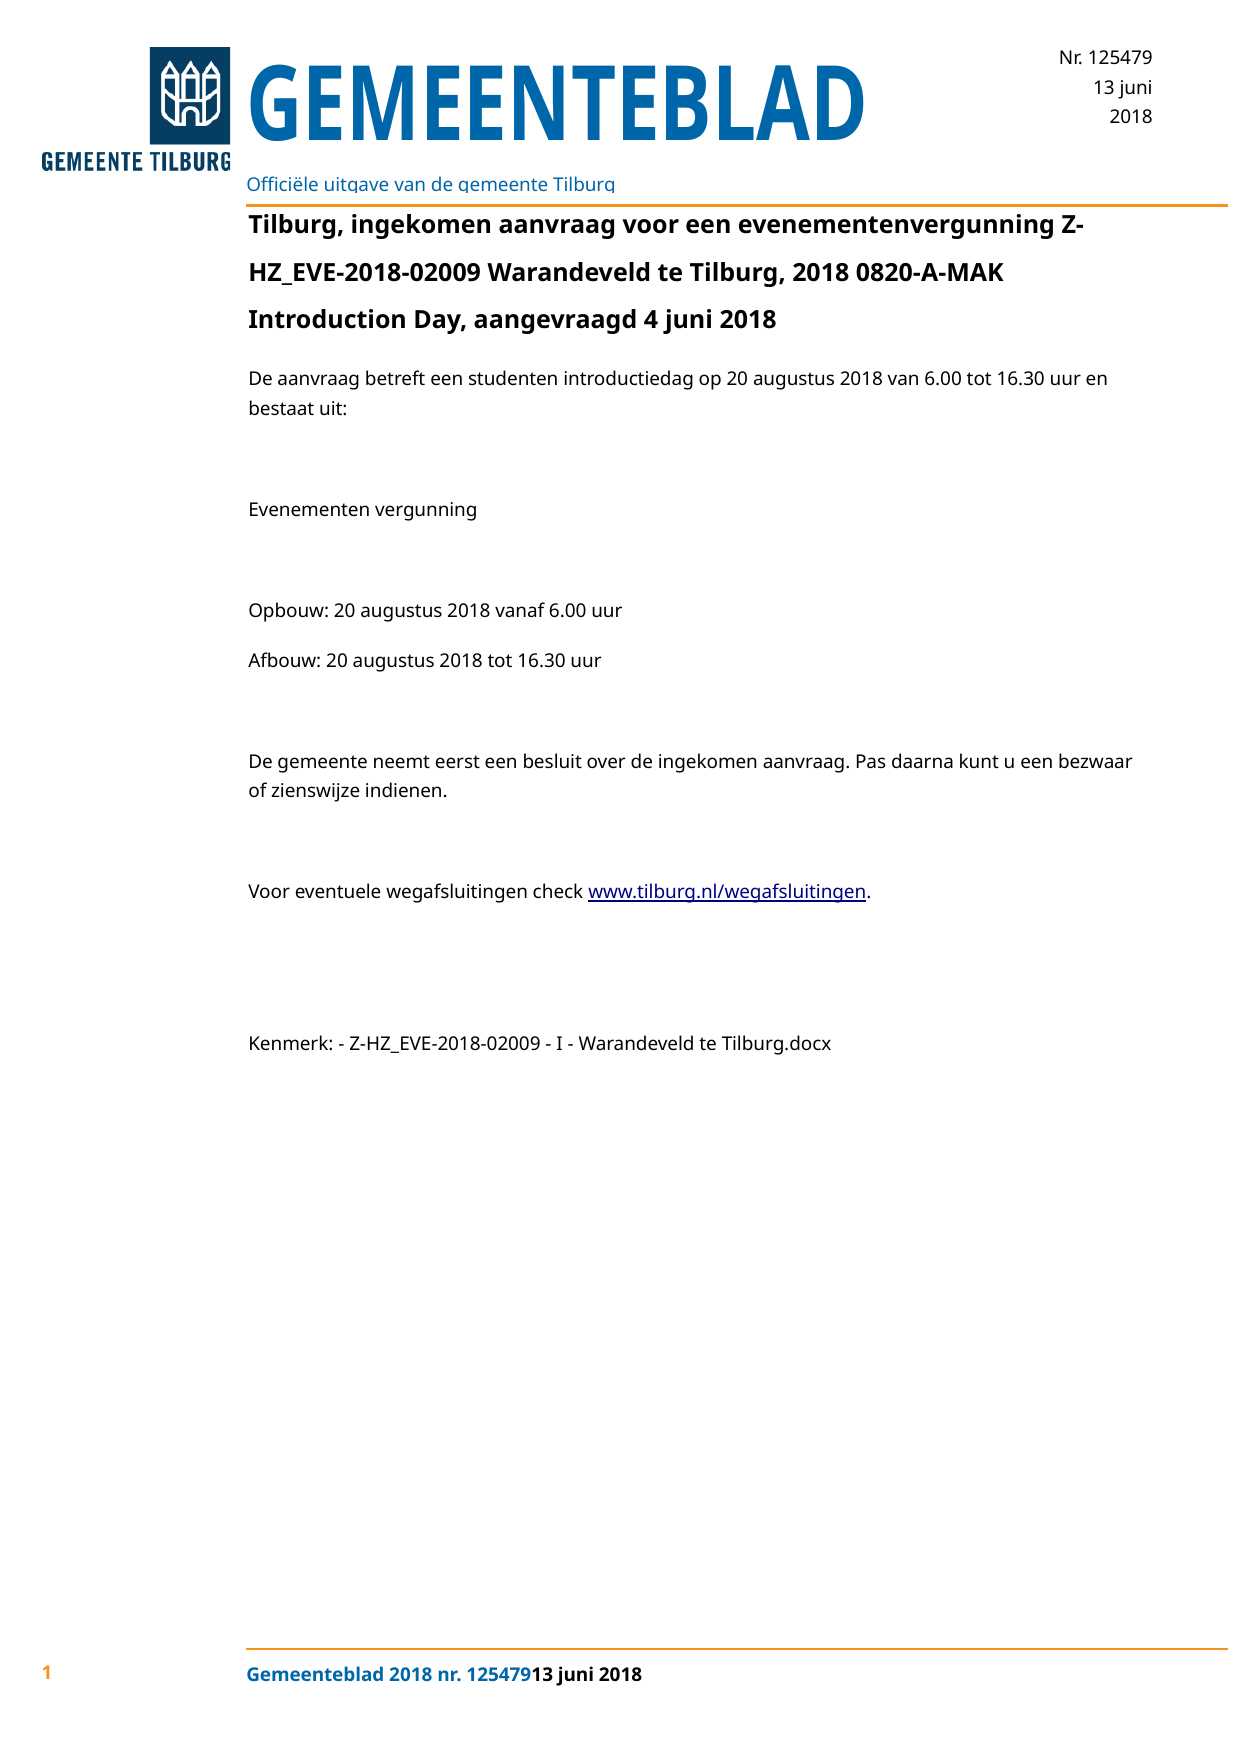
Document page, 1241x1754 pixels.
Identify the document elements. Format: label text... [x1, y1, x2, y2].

text Tilburg, ingekomen aanvraag voor een evenementenvergunning Z-HZ_EVE-2018-02009 Warandeveld te Tilburg, 2018 0820-A-MAK Introduction Day, aangevraagd 4 juni 2018 [248, 207, 1152, 336]
text De aanvraag betreft een studenten introductiedag op 20 augustus 2018 van 6.00 tot 16.30 uur en bestaat uit: [248, 366, 1152, 421]
text Opbouw: 20 augustus 2018 vanaf 6.00 uur [248, 597, 1152, 622]
text Kenmerk: - Z-HZ_EVE-2018-02009 - I - Warandeveld te Tilburg.docx [248, 1030, 1152, 1055]
text De gemeente neemt eerst een besluit over de ingekomen aanvraag. Pas daarna kunt u een bezwaar of zienswijze indienen. [248, 748, 1152, 803]
text Afbouw: 20 augustus 2018 tot 16.30 uur [248, 647, 1152, 673]
text Voor eventuele wegafsluitingen check www.tilburg.nl/wegafsluitingen. [248, 878, 1152, 904]
picture [41, 47, 231, 172]
text Evenementen vergunning [248, 496, 1152, 522]
